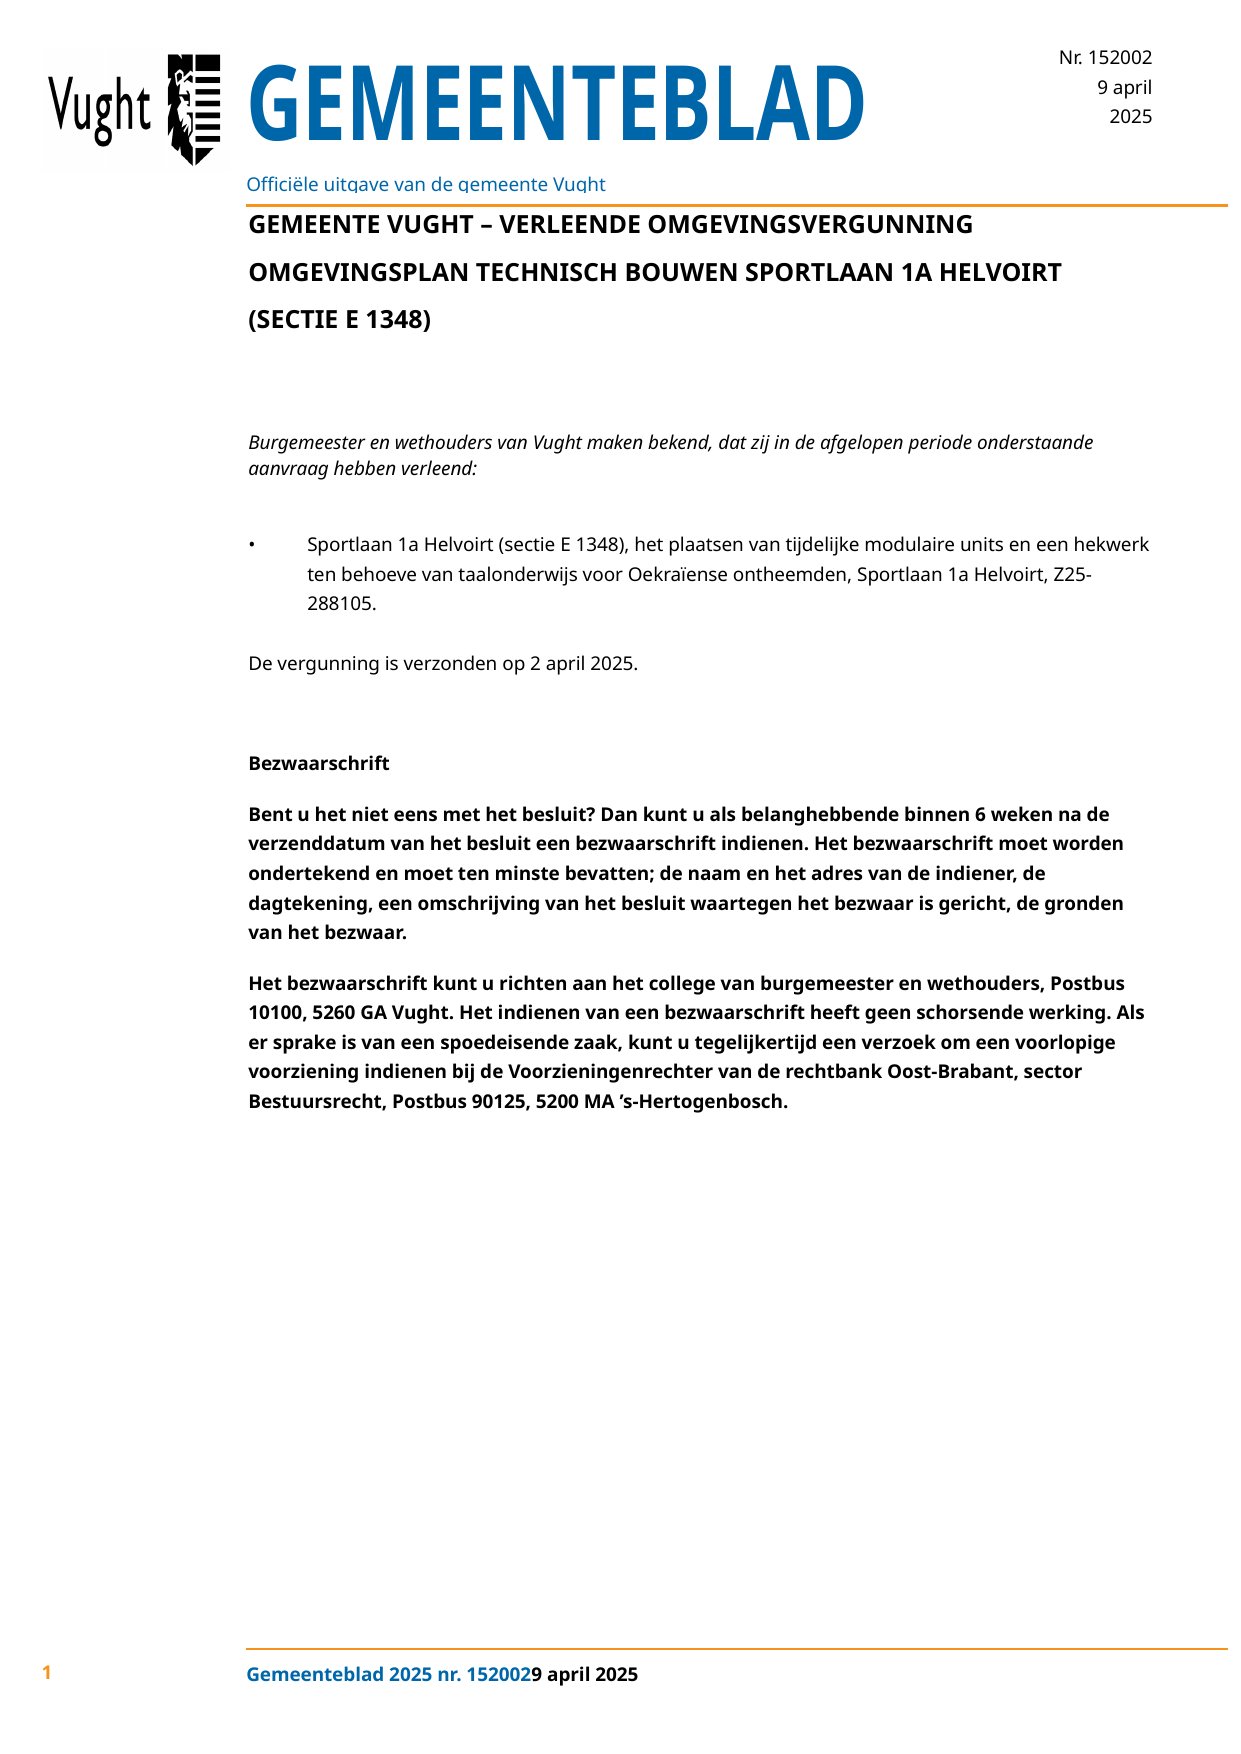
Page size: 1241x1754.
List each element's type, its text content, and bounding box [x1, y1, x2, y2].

text De vergunning is verzonden op 2 april 2025. [248, 650, 1152, 675]
list Sportlaan 1a Helvoirt (sectie E 1348), het plaatsen van tijdelijke modulaire units en een hekwerk ten behoeve van taalonderwijs voor Oekraïense ontheemden, Sportlaan 1a Helvoirt, Z25-288105. [248, 531, 1152, 616]
text GEMEENTE VUGHT – VERLEENDE OMGEVINGSVERGUNNING OMGEVINGSPLAN TECHNISCH BOUWEN SPORTLAAN 1A HELVOIRT (SECTIE E 1348) [248, 207, 1152, 336]
text Het bezwaarschrift kunt u richten aan het college van burgemeester en wethouders, Postbus 10100, 5260 GA Vught. Het indienen van een bezwaarschrift heeft geen schorsende werking. Als er sprake is van een spoedeisende zaak, kunt u tegelijkertijd een verzoek om een voorlopige voorziening indienen bij de Voorzieningenrechter van de rechtbank Oost-Brabant, sector Bestuursrecht, Postbus 90125, 5200 MA ’s-Hertogenbosch. [248, 970, 1152, 1114]
text Bent u het niet eens met het besluit? Dan kunt u als belanghebbende binnen 6 weken na de verzenddatum van het besluit een bezwaarschrift indienen. Het bezwaarschrift moet worden ondertekend en moet ten minste bevatten; de naam en het adres van de indiener, de dagtekening, een omschrijving van het besluit waartegen het bezwaar is gericht, de gronden van het bezwaar. [248, 801, 1152, 945]
picture [41, 47, 231, 172]
text Bezwaarschrift [248, 751, 1152, 776]
text Burgemeester en wethouders van Vught maken bekend, dat zij in de afgelopen periode onderstaande aanvraag hebben verleend: [248, 429, 1152, 481]
